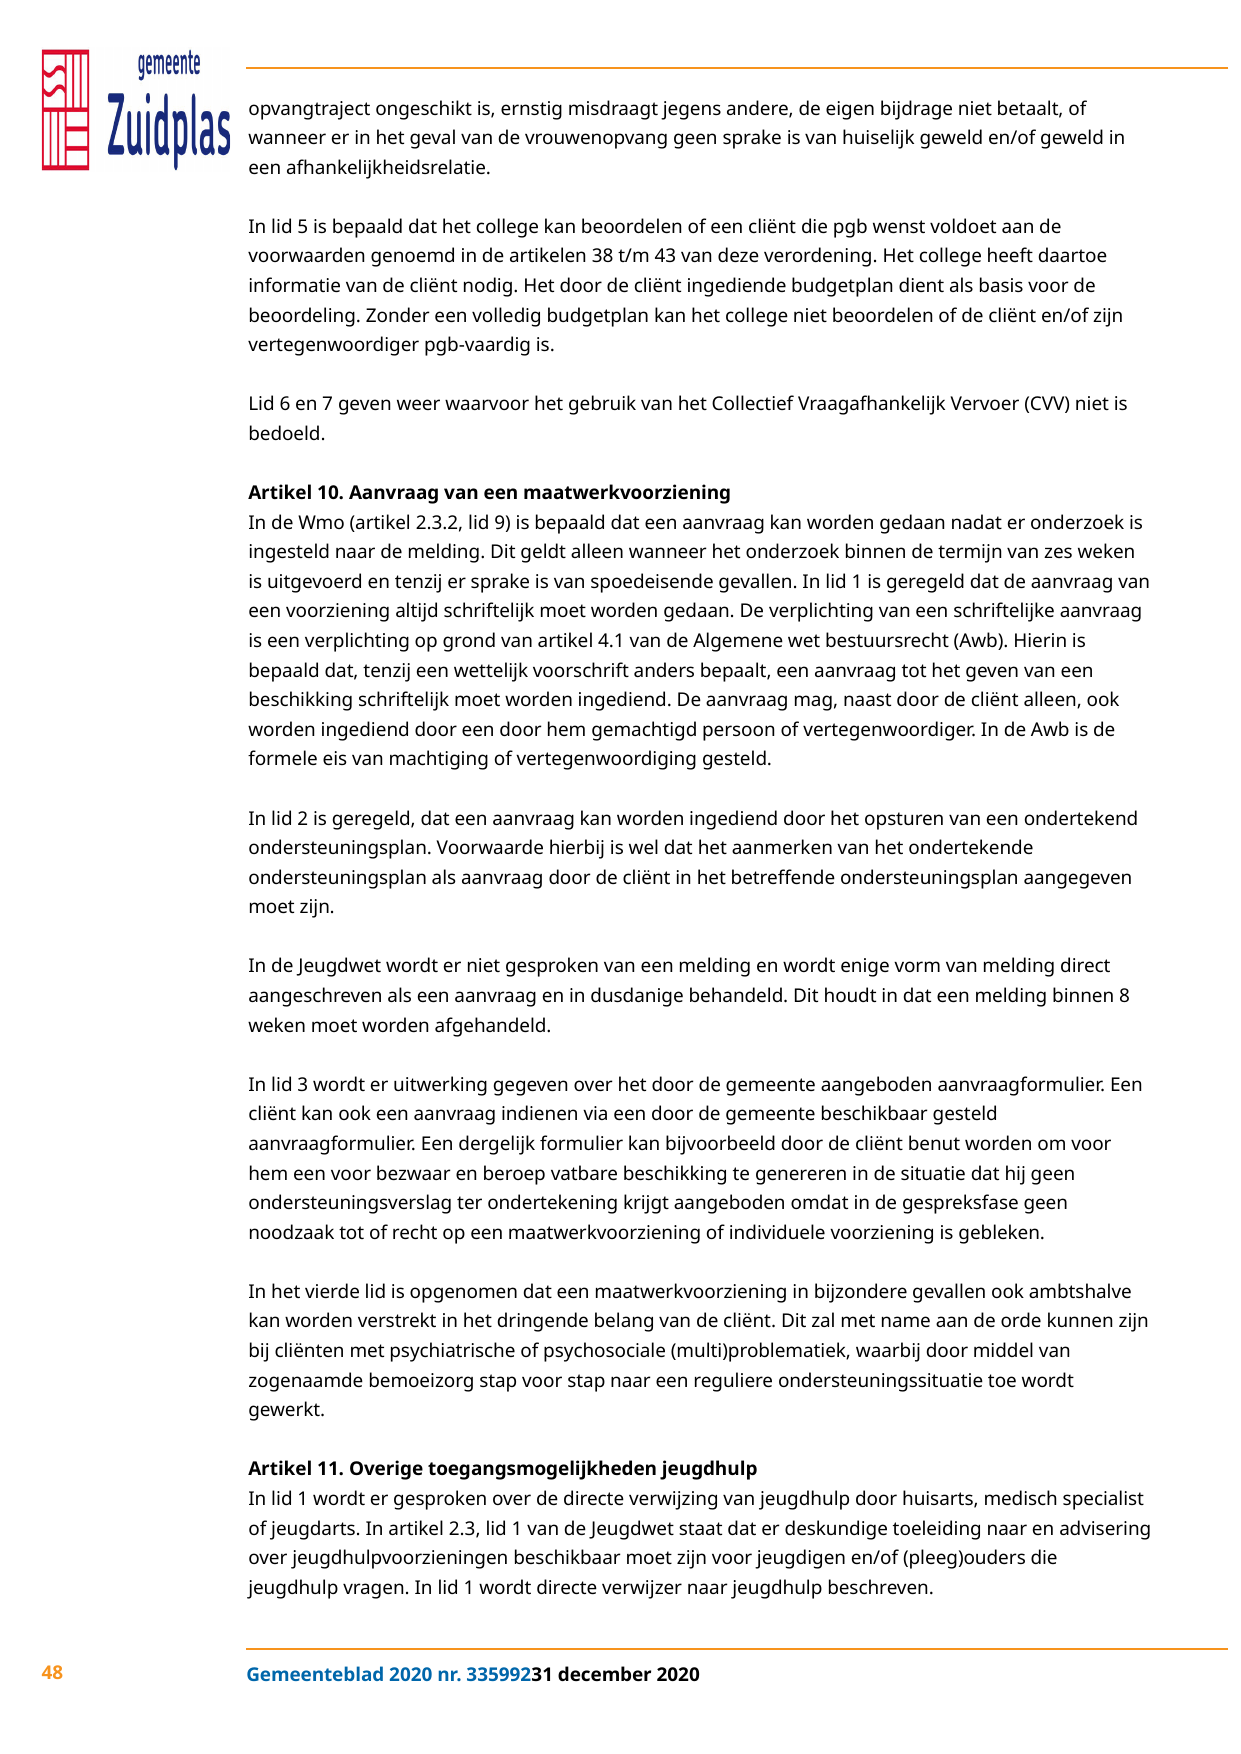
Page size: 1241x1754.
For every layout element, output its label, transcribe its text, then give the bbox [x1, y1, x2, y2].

text In het vierde lid is opgenomen dat een maatwerkvoorziening in bijzondere gevallen ook ambtshalve kan worden verstrekt in het dringende belang van de cliënt. Dit zal met name aan de orde kunnen zijn bij cliënten met psychiatrische of psychosociale (multi)problematiek, waarbij door middel van zogenaamde bemoeizorg stap voor stap naar een reguliere ondersteuningssituatie toe wordt gewerkt. [248, 1278, 1152, 1422]
text Artikel 11. Overige toegangsmogelijkheden jeugdhulp [248, 1456, 1152, 1481]
text In lid 2 is geregeld, dat een aanvraag kan worden ingediend door het opsturen van een ondertekend ondersteuningsplan. Voorwaarde hierbij is wel dat het aanmerken van het ondertekende ondersteuningsplan als aanvraag door de cliënt in het betreffende ondersteuningsplan aangegeven moet zijn. [248, 805, 1152, 919]
text In lid 5 is bepaald dat het college kan beoordelen of een cliënt die pgb wenst voldoet aan de voorwaarden genoemd in de artikelen 38 t/m 43 van deze verordening. Het college heeft daartoe informatie van de cliënt nodig. Het door de cliënt ingediende budgetplan dient als basis voor de beoordeling. Zonder een volledig budgetplan kan het college niet beoordelen of de cliënt en/of zijn vertegenwoordiger pgb-vaardig is. [248, 213, 1152, 357]
text In de Jeugdwet wordt er niet gesproken van een melding en wordt enige vorm van melding direct aangeschreven als een aanvraag en in dusdanige behandeld. Dit houdt in dat een melding binnen 8 weken moet worden afgehandeld. [248, 953, 1152, 1038]
picture [41, 47, 231, 172]
text In lid 3 wordt er uitwerking gegeven over het door de gemeente aangeboden aanvraagformulier. Een cliënt kan ook een aanvraag indienen via een door de gemeente beschikbaar gesteld aanvraagformulier. Een dergelijk formulier kan bijvoorbeeld door de cliënt benut worden om voor hem een voor bezwaar en beroep vatbare beschikking te genereren in de situatie dat hij geen ondersteuningsverslag ter ondertekening krijgt aangeboden omdat in de gespreksfase geen noodzaak tot of recht op een maatwerkvoorziening of individuele voorziening is gebleken. [248, 1071, 1152, 1245]
text In lid 1 wordt er gesproken over de directe verwijzing van jeugdhulp door huisarts, medisch specialist of jeugdarts. In artikel 2.3, lid 1 van de Jeugdwet staat dat er deskundige toeleiding naar en advisering over jeugdhulpvoorzieningen beschikbaar moet zijn voor jeugdigen en/of (pleeg)ouders die jeugdhulp vragen. In lid 1 wordt directe verwijzer naar jeugdhulp beschreven. [248, 1485, 1152, 1600]
text In de Wmo (artikel 2.3.2, lid 9) is bepaald dat een aanvraag kan worden gedaan nadat er onderzoek is ingesteld naar de melding. Dit geldt alleen wanneer het onderzoek binnen de termijn van zes weken is uitgevoerd en tenzij er sprake is van spoedeisende gevallen. In lid 1 is geregeld dat de aanvraag van een voorziening altijd schriftelijk moet worden gedaan. De verplichting van een schriftelijke aanvraag is een verplichting op grond van artikel 4.1 van de Algemene wet bestuursrecht (Awb). Hierin is bepaald dat, tenzij een wettelijk voorschrift anders bepaalt, een aanvraag tot het geven van een beschikking schriftelijk moet worden ingediend. De aanvraag mag, naast door de cliënt alleen, ook worden ingediend door een door hem gemachtigd persoon of vertegenwoordiger. In de Awb is de formele eis van machtiging of vertegenwoordiging gesteld. [248, 509, 1152, 771]
text Artikel 10. Aanvraag van een maatwerkvoorziening [248, 479, 1152, 505]
text Lid 6 en 7 geven weer waarvoor het gebruik van het Collectief Vraagafhankelijk Vervoer (CVV) niet is bedoeld. [248, 391, 1152, 446]
text opvangtraject ongeschikt is, ernstig misdraagt jegens andere, de eigen bijdrage niet betaalt, of wanneer er in het geval van de vrouwenopvang geen sprake is van huiselijk geweld en/of geweld in een afhankelijkheidsrelatie. [248, 95, 1152, 180]
